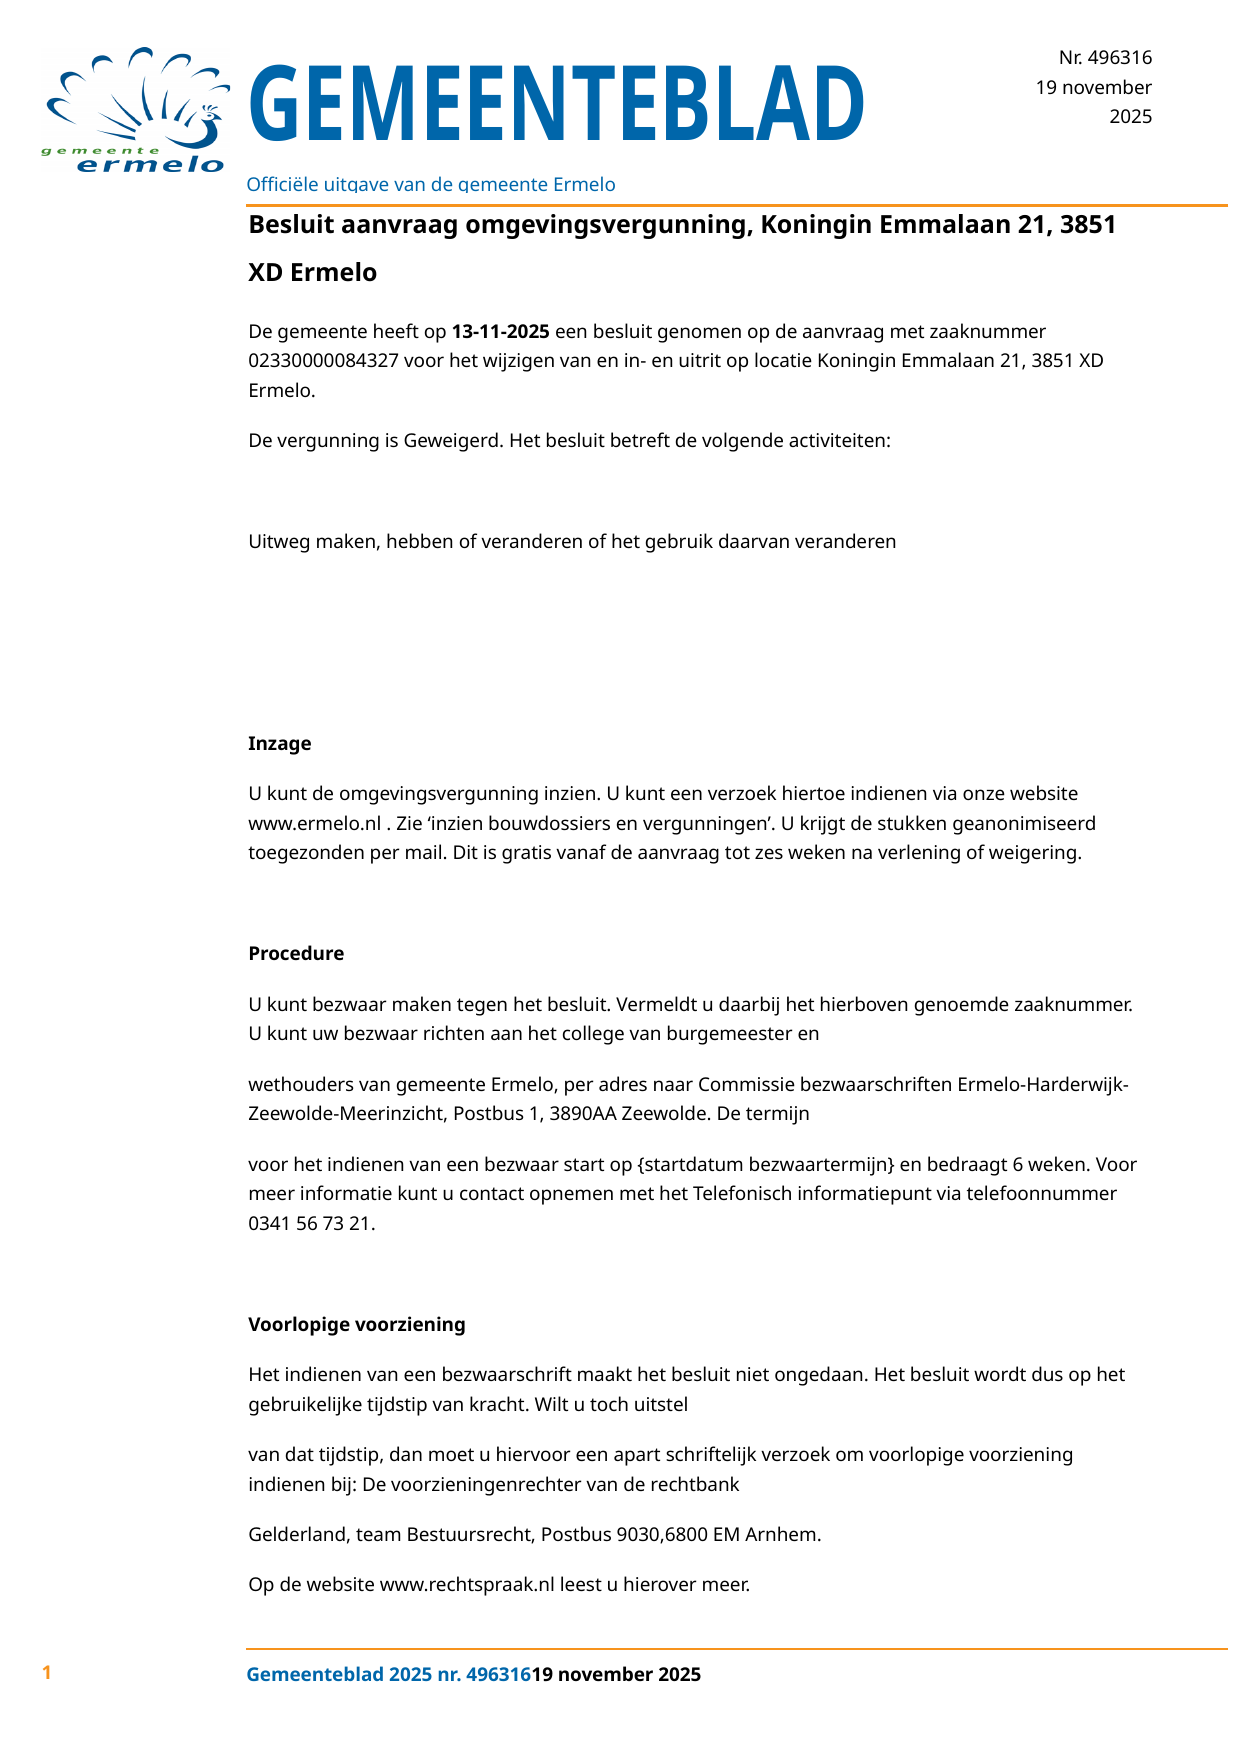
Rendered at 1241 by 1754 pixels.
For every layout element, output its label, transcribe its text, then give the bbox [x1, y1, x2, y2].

text U kunt bezwaar maken tegen het besluit. Vermeldt u daarbij het hierboven genoemde zaaknummer. U kunt uw bezwaar richten aan het college van burgemeester en [248, 991, 1152, 1046]
text Uitweg maken, hebben of veranderen of het gebruik daarvan veranderen [248, 528, 1152, 554]
text De gemeente heeft op 13-11-2025 een besluit genomen op de aanvraag met zaaknummer 02330000084327 voor het wijzigen van en in- en uitrit op locatie Koningin Emmalaan 21, 3851 XD Ermelo. [248, 318, 1152, 403]
text Besluit aanvraag omgevingsvergunning, Koningin Emmalaan 21, 3851 XD Ermelo [248, 207, 1152, 288]
text Procedure [248, 940, 1152, 966]
text wethouders van gemeente Ermelo, per adres naar Commissie bezwaarschriften Ermelo-Harderwijk-Zeewolde-Meerinzicht, Postbus 1, 3890AA Zeewolde. De termijn [248, 1071, 1152, 1126]
text Voorlopige voorziening [248, 1311, 1152, 1337]
picture [41, 47, 231, 172]
text Op de website www.rechtspraak.nl leest u hierover meer. [248, 1572, 1152, 1597]
text U kunt de omgevingsvergunning inzien. U kunt een verzoek hiertoe indienen via onze website www.ermelo.nl . Zie ‘inzien bouwdossiers en vergunningen’. U krijgt de stukken geanonimiseerd toegezonden per mail. Dit is gratis vanaf de aanvraag tot zes weken na verlening of weigering. [248, 780, 1152, 865]
text Het indienen van een bezwaarschrift maakt het besluit niet ongedaan. Het besluit wordt dus op het gebruikelijke tijdstip van kracht. Wilt u toch uitstel [248, 1361, 1152, 1417]
text Inzage [248, 730, 1152, 756]
text Gelderland, team Bestuursrecht, Postbus 9030,6800 EM Arnhem. [248, 1521, 1152, 1547]
text De vergunning is Geweigerd. Het besluit betreft de volgende activiteiten: [248, 427, 1152, 453]
text van dat tijdstip, dan moet u hiervoor een apart schriftelijk verzoek om voorlopige voorziening indienen bij: De voorzieningenrechter van de rechtbank [248, 1441, 1152, 1497]
text voor het indienen van een bezwaar start op {startdatum bezwaartermijn} en bedraagt 6 weken. Voor meer informatie kunt u contact opnemen met het Telefonisch informatiepunt via telefoonnummer 0341 56 73 21. [248, 1151, 1152, 1236]
